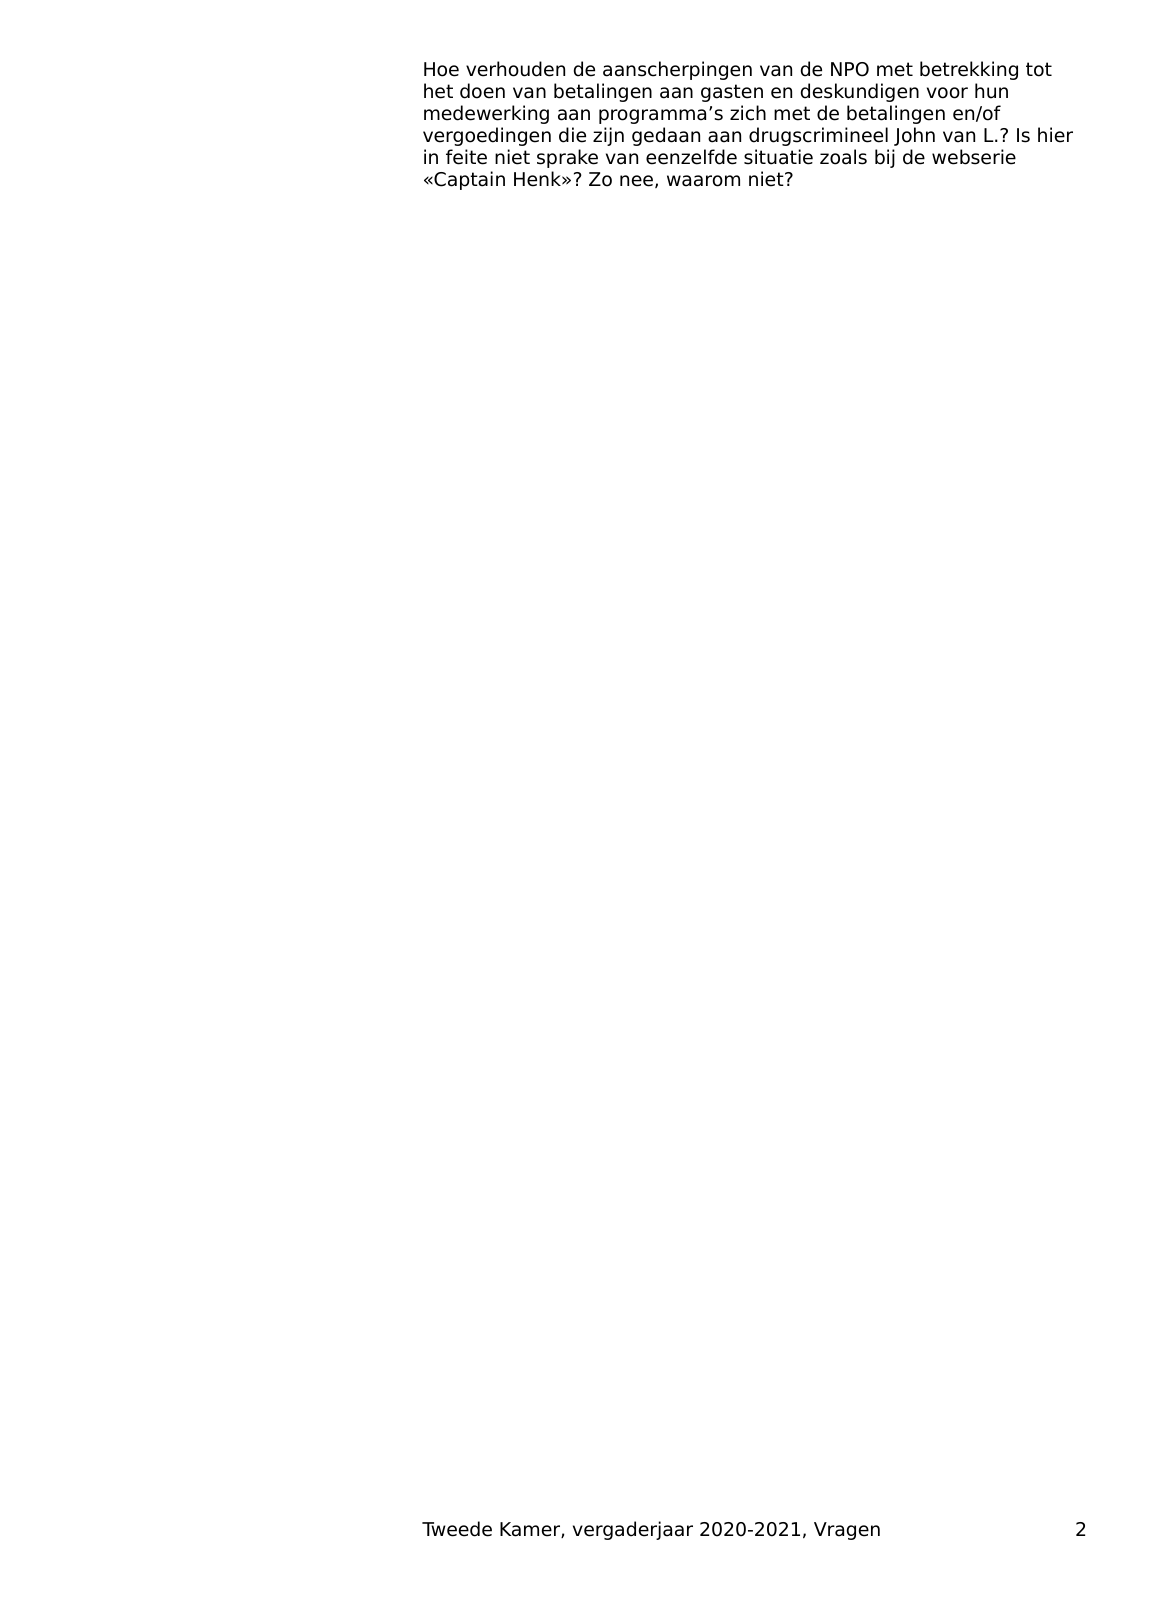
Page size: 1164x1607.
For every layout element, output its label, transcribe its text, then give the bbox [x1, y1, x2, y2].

text Hoe verhouden de aanscherpingen van de NPO met betrekking tot het doen van betalingen aan gasten en deskundigen voor hun medewerking aan programma’s zich met de betalingen en/of vergoedingen die zijn gedaan aan drugscrimineel John van L.? Is hier in feite niet sprake van eenzelfde situatie zoals bij de webserie «Captain Henk»? Zo nee, waarom niet? [422, 59, 1087, 191]
